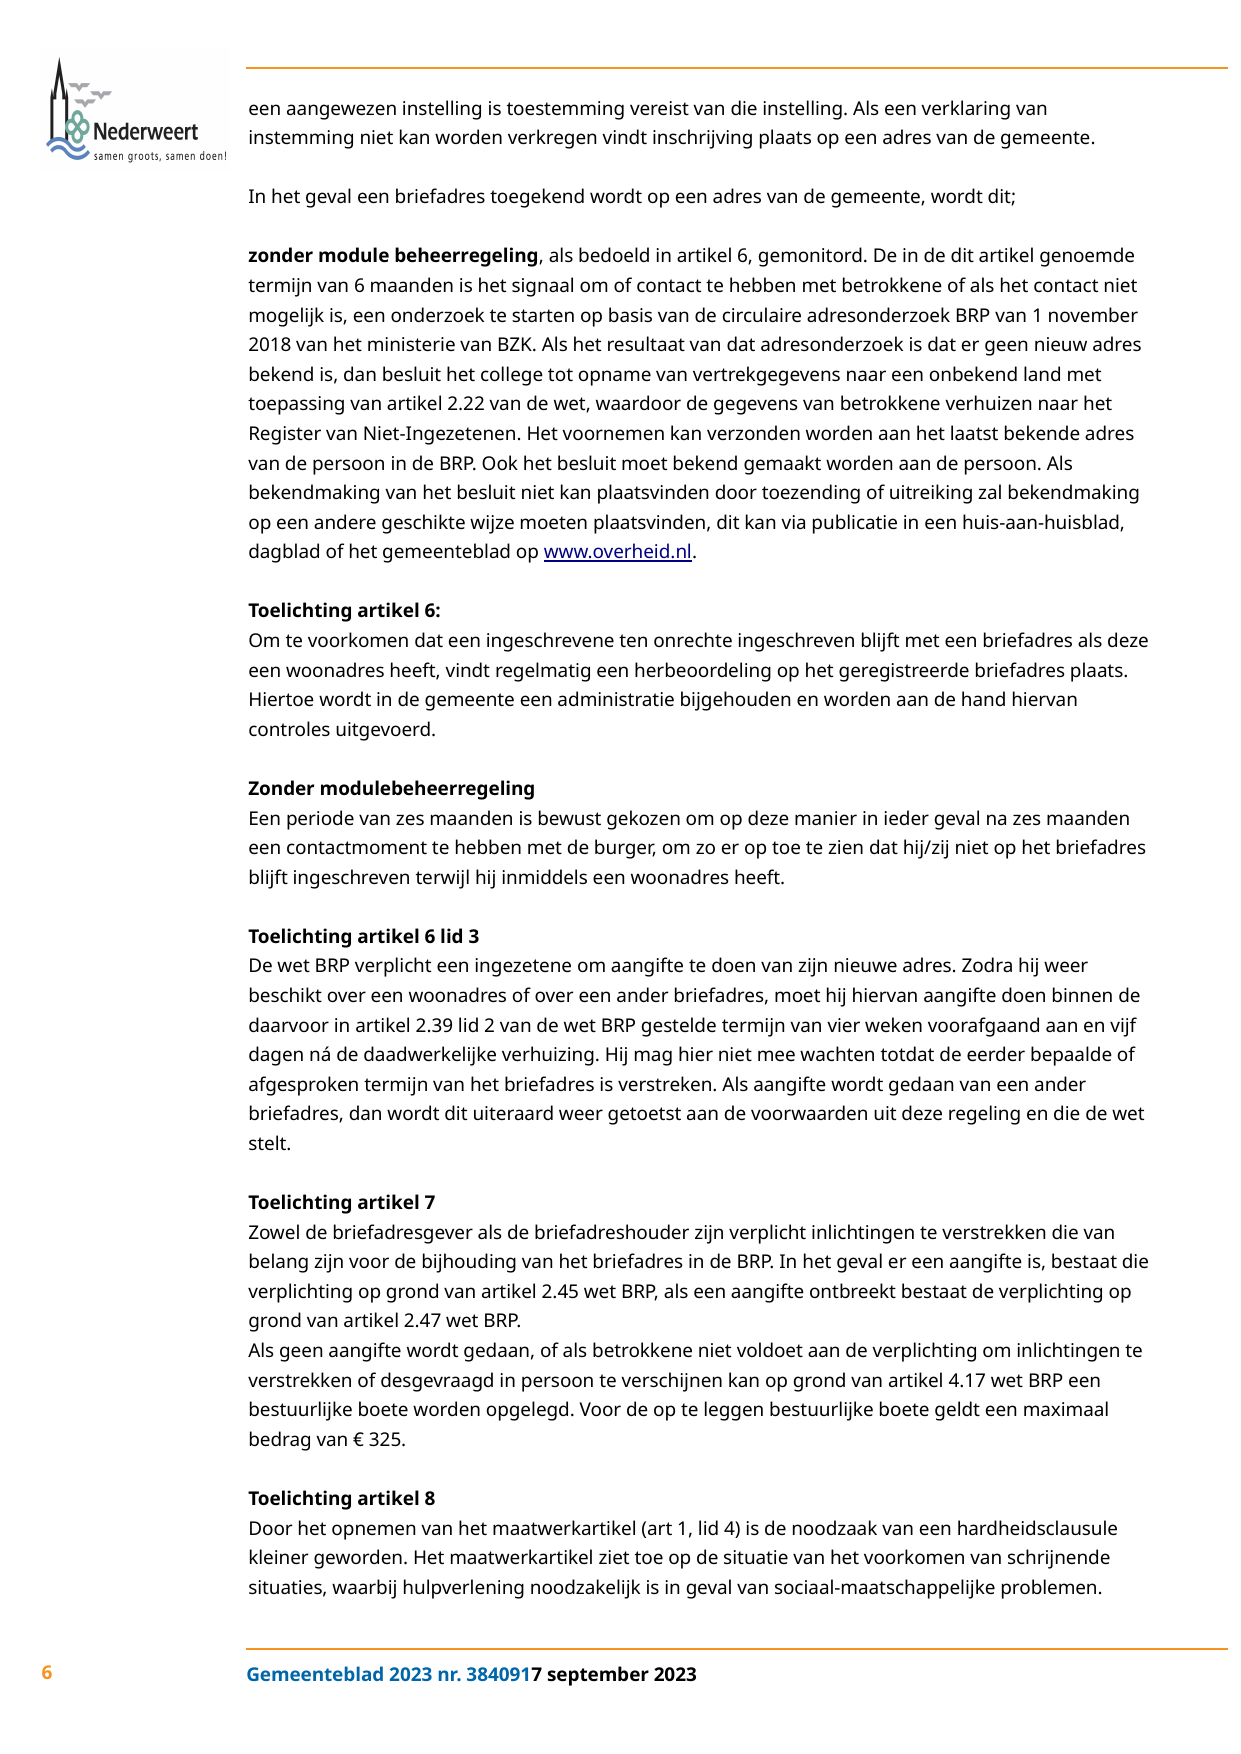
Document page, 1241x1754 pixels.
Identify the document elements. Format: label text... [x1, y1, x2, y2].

text De wet BRP verplicht een ingezetene om aangifte te doen van zijn nieuwe adres. Zodra hij weer beschikt over een woonadres of over een ander briefadres, moet hij hiervan aangifte doen binnen de daarvoor in artikel 2.39 lid 2 van de wet BRP gestelde termijn van vier weken voorafgaand aan en vijf dagen ná de daadwerkelijke verhuizing. Hij mag hier niet mee wachten totdat de eerder bepaalde of afgesproken termijn van het briefadres is verstreken. Als aangifte wordt gedaan van een ander briefadres, dan wordt dit uiteraard weer getoetst aan de voorwaarden uit deze regeling en die de wet stelt. [248, 953, 1152, 1156]
text Als geen aangifte wordt gedaan, of als betrokkene niet voldoet aan de verplichting om inlichtingen te verstrekken of desgevraagd in persoon te verschijnen kan op grond van artikel 4.17 wet BRP een bestuurlijke boete worden opgelegd. Voor de op te leggen bestuurlijke boete geldt een maximaal bedrag van € 325. [248, 1337, 1152, 1452]
text Zowel de briefadresgever als de briefadreshouder zijn verplicht inlichtingen te verstrekken die van belang zijn voor de bijhouding van het briefadres in de BRP. In het geval er een aangifte is, bestaat die verplichting op grond van artikel 2.45 wet BRP, als een aangifte ontbreekt bestaat de verplichting op grond van artikel 2.47 wet BRP. [248, 1219, 1152, 1333]
text In het geval een briefadres toegekend wordt op een adres van de gemeente, wordt dit; [248, 183, 1152, 209]
text Toelichting artikel 8 [248, 1485, 1152, 1511]
text zonder module beheerregeling, als bedoeld in artikel 6, gemonitord. De in de dit artikel genoemde termijn van 6 maanden is het signaal om of contact te hebben met betrokkene of als het contact niet mogelijk is, een onderzoek te starten op basis van de circulaire adresonderzoek BRP van 1 november 2018 van het ministerie van BZK. Als het resultaat van dat adresonderzoek is dat er geen nieuw adres bekend is, dan besluit het college tot opname van vertrekgegevens naar een onbekend land met toepassing van artikel 2.22 van de wet, waardoor de gegevens van betrokkene verhuizen naar het Register van Niet-Ingezetenen. Het voornemen kan verzonden worden aan het laatst bekende adres van de persoon in de BRP. Ook het besluit moet bekend gemaakt worden aan de persoon. Als bekendmaking van het besluit niet kan plaatsvinden door toezending of uitreiking zal bekendmaking op een andere geschikte wijze moeten plaatsvinden, dit kan via publicatie in een huis-aan-huisblad, dagblad of het gemeenteblad op www.overheid.nl. [248, 243, 1152, 564]
text Toelichting artikel 6: [248, 598, 1152, 623]
picture [41, 47, 231, 172]
text Om te voorkomen dat een ingeschrevene ten onrechte ingeschreven blijft met een briefadres als deze een woonadres heeft, vindt regelmatig een herbeoordeling op het geregistreerde briefadres plaats. Hiertoe wordt in de gemeente een administratie bijgehouden en worden aan de hand hiervan controles uitgevoerd. [248, 627, 1152, 742]
text een aangewezen instelling is toestemming vereist van die instelling. Als een verklaring van instemming niet kan worden verkregen vindt inschrijving plaats op een adres van de gemeente. [248, 95, 1152, 150]
text Zonder modulebeheerregeling [248, 775, 1152, 801]
text Toelichting artikel 6 lid 3 [248, 923, 1152, 949]
text Door het opnemen van het maatwerkartikel (art 1, lid 4) is de noodzaak van een hardheidsclausule kleiner geworden. Het maatwerkartikel ziet toe op de situatie van het voorkomen van schrijnende situaties, waarbij hulpverlening noodzakelijk is in geval van sociaal-maatschappelijke problemen. [248, 1515, 1152, 1600]
text Toelichting artikel 7 [248, 1189, 1152, 1215]
text Een periode van zes maanden is bewust gekozen om op deze manier in ieder geval na zes maanden een contactmoment te hebben met de burger, om zo er op toe te zien dat hij/zij niet op het briefadres blijft ingeschreven terwijl hij inmiddels een woonadres heeft. [248, 805, 1152, 890]
